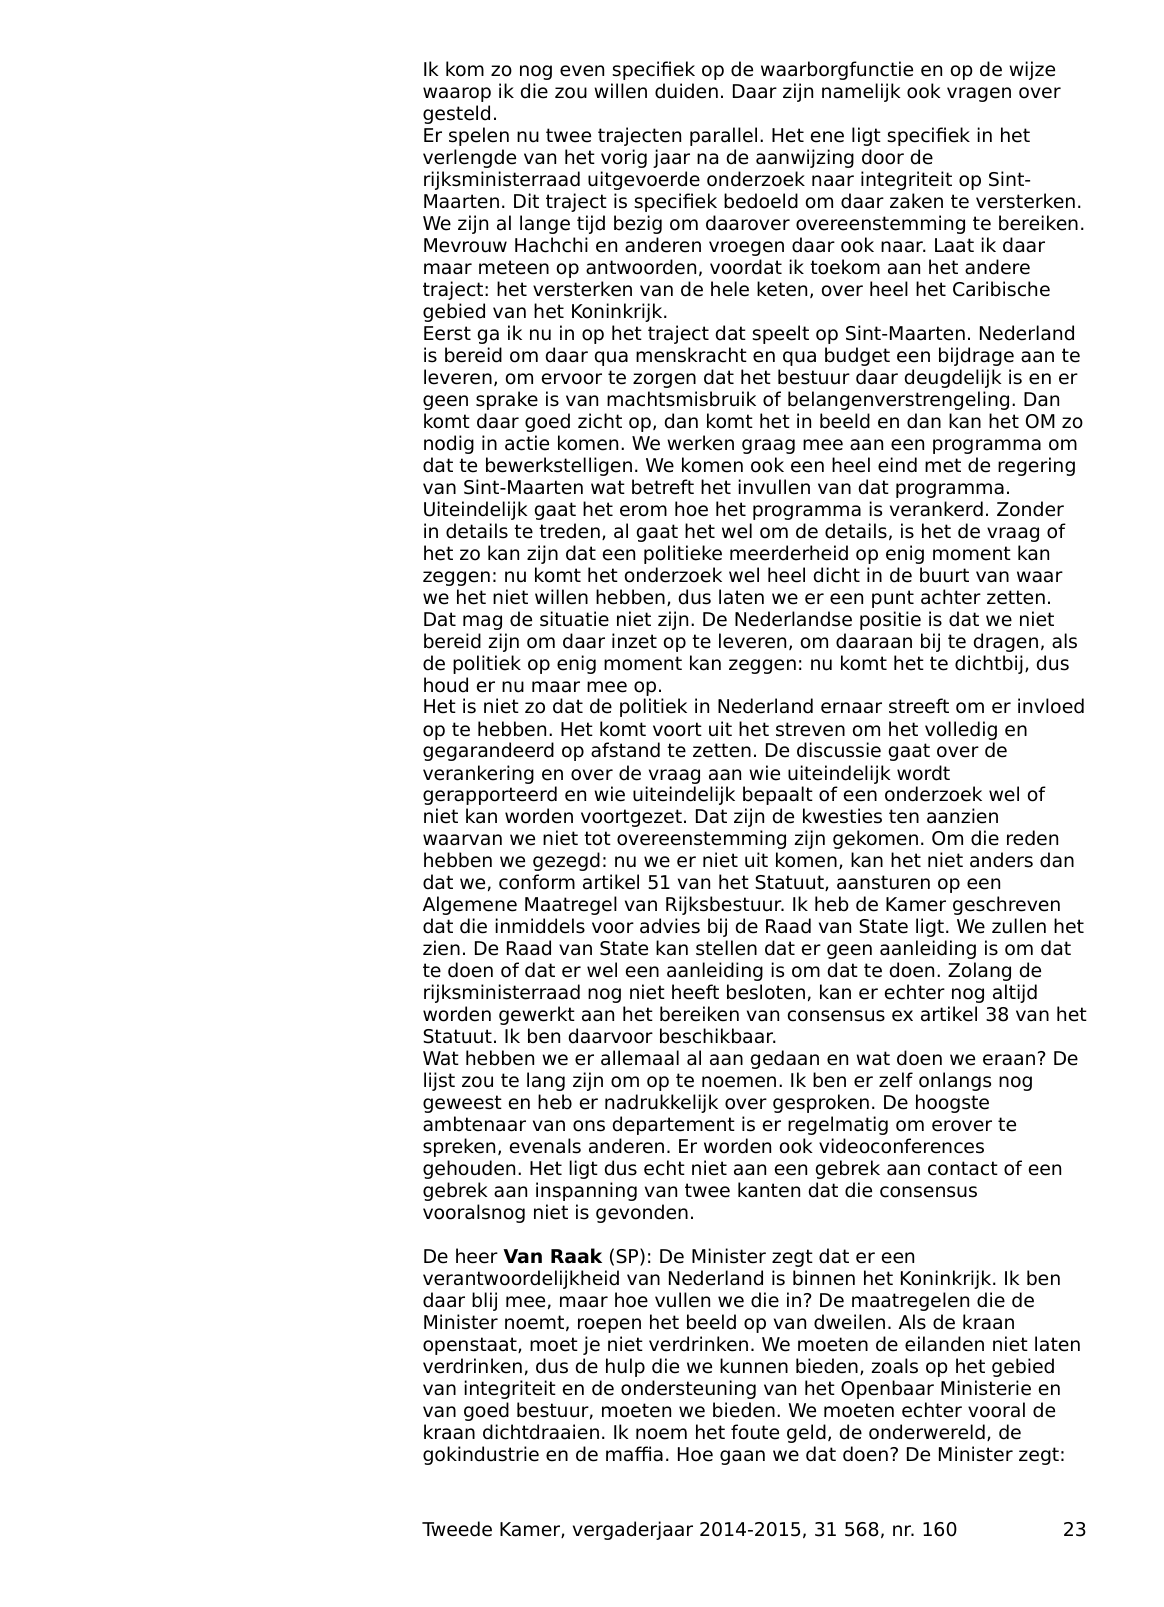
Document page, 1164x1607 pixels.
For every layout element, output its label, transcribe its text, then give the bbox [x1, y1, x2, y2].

text Wat hebben we er allemaal al aan gedaan en wat doen we eraan? De lijst zou te lang zijn om op te noemen. Ik ben er zelf onlangs nog geweest en heb er nadrukkelijk over gesproken. De hoogste ambtenaar van ons departement is er regelmatig om erover te spreken, evenals anderen. Er worden ook videoconferences gehouden. Het ligt dus echt niet aan een gebrek aan contact of een gebrek aan inspanning van twee kanten dat die consensus vooralsnog niet is gevonden. [422, 1048, 1087, 1224]
text Eerst ga ik nu in op het traject dat speelt op Sint-Maarten. Nederland is bereid om daar qua menskracht en qua budget een bijdrage aan te leveren, om ervoor te zorgen dat het bestuur daar deugdelijk is en er geen sprake is van machtsmisbruik of belangenverstrengeling. Dan komt daar goed zicht op, dan komt het in beeld en dan kan het OM zo nodig in actie komen. We werken graag mee aan een programma om dat te bewerkstelligen. We komen ook een heel eind met de regering van Sint-Maarten wat betreft het invullen van dat programma. Uiteindelijk gaat het erom hoe het programma is verankerd. Zonder in details te treden, al gaat het wel om de details, is het de vraag of het zo kan zijn dat een politieke meerderheid op enig moment kan zeggen: nu komt het onderzoek wel heel dicht in de buurt van waar we het niet willen hebben, dus laten we er een punt achter zetten. Dat mag de situatie niet zijn. De Nederlandse positie is dat we niet bereid zijn om daar inzet op te leveren, om daaraan bij te dragen, als de politiek op enig moment kan zeggen: nu komt het te dichtbij, dus houd er nu maar mee op. [422, 323, 1087, 696]
text Ik kom zo nog even specifiek op de waarborgfunctie en op de wijze waarop ik die zou willen duiden. Daar zijn namelijk ook vragen over gesteld. [422, 59, 1087, 125]
text Er spelen nu twee trajecten parallel. Het ene ligt specifiek in het verlengde van het vorig jaar na de aanwijzing door de rijksministerraad uitgevoerde onderzoek naar integriteit op Sint-Maarten. Dit traject is specifiek bedoeld om daar zaken te versterken. We zijn al lange tijd bezig om daarover overeenstemming te bereiken. Mevrouw Hachchi en anderen vroegen daar ook naar. Laat ik daar maar meteen op antwoorden, voordat ik toekom aan het andere traject: het versterken van de hele keten, over heel het Caribische gebied van het Koninkrijk. [422, 125, 1087, 323]
text Het is niet zo dat de politiek in Nederland ernaar streeft om er invloed op te hebben. Het komt voort uit het streven om het volledig en gegarandeerd op afstand te zetten. De discussie gaat over de verankering en over de vraag aan wie uiteindelijk wordt gerapporteerd en wie uiteindelijk bepaalt of een onderzoek wel of niet kan worden voortgezet. Dat zijn de kwesties ten aanzien waarvan we niet tot overeenstemming zijn gekomen. Om die reden hebben we gezegd: nu we er niet uit komen, kan het niet anders dan dat we, conform artikel 51 van het Statuut, aansturen op een Algemene Maatregel van Rijksbestuur. Ik heb de Kamer geschreven dat die inmiddels voor advies bij de Raad van State ligt. We zullen het zien. De Raad van State kan stellen dat er geen aanleiding is om dat te doen of dat er wel een aanleiding is om dat te doen. Zolang de rijksministerraad nog niet heeft besloten, kan er echter nog altijd worden gewerkt aan het bereiken van consensus ex artikel 38 van het Statuut. Ik ben daarvoor beschikbaar. [422, 696, 1087, 1048]
text De heer Van Raak (SP): De Minister zegt dat er een verantwoordelijkheid van Nederland is binnen het Koninkrijk. Ik ben daar blij mee, maar hoe vullen we die in? De maatregelen die de Minister noemt, roepen het beeld op van dweilen. Als de kraan openstaat, moet je niet verdrinken. We moeten de eilanden niet laten verdrinken, dus de hulp die we kunnen bieden, zoals op het gebied van integriteit en de ondersteuning van het Openbaar Ministerie en van goed bestuur, moeten we bieden. We moeten echter vooral de kraan dichtdraaien. Ik noem het foute geld, de onderwereld, de gokindustrie en de maffia. Hoe gaan we dat doen? De Minister zegt: [422, 1246, 1087, 1466]
